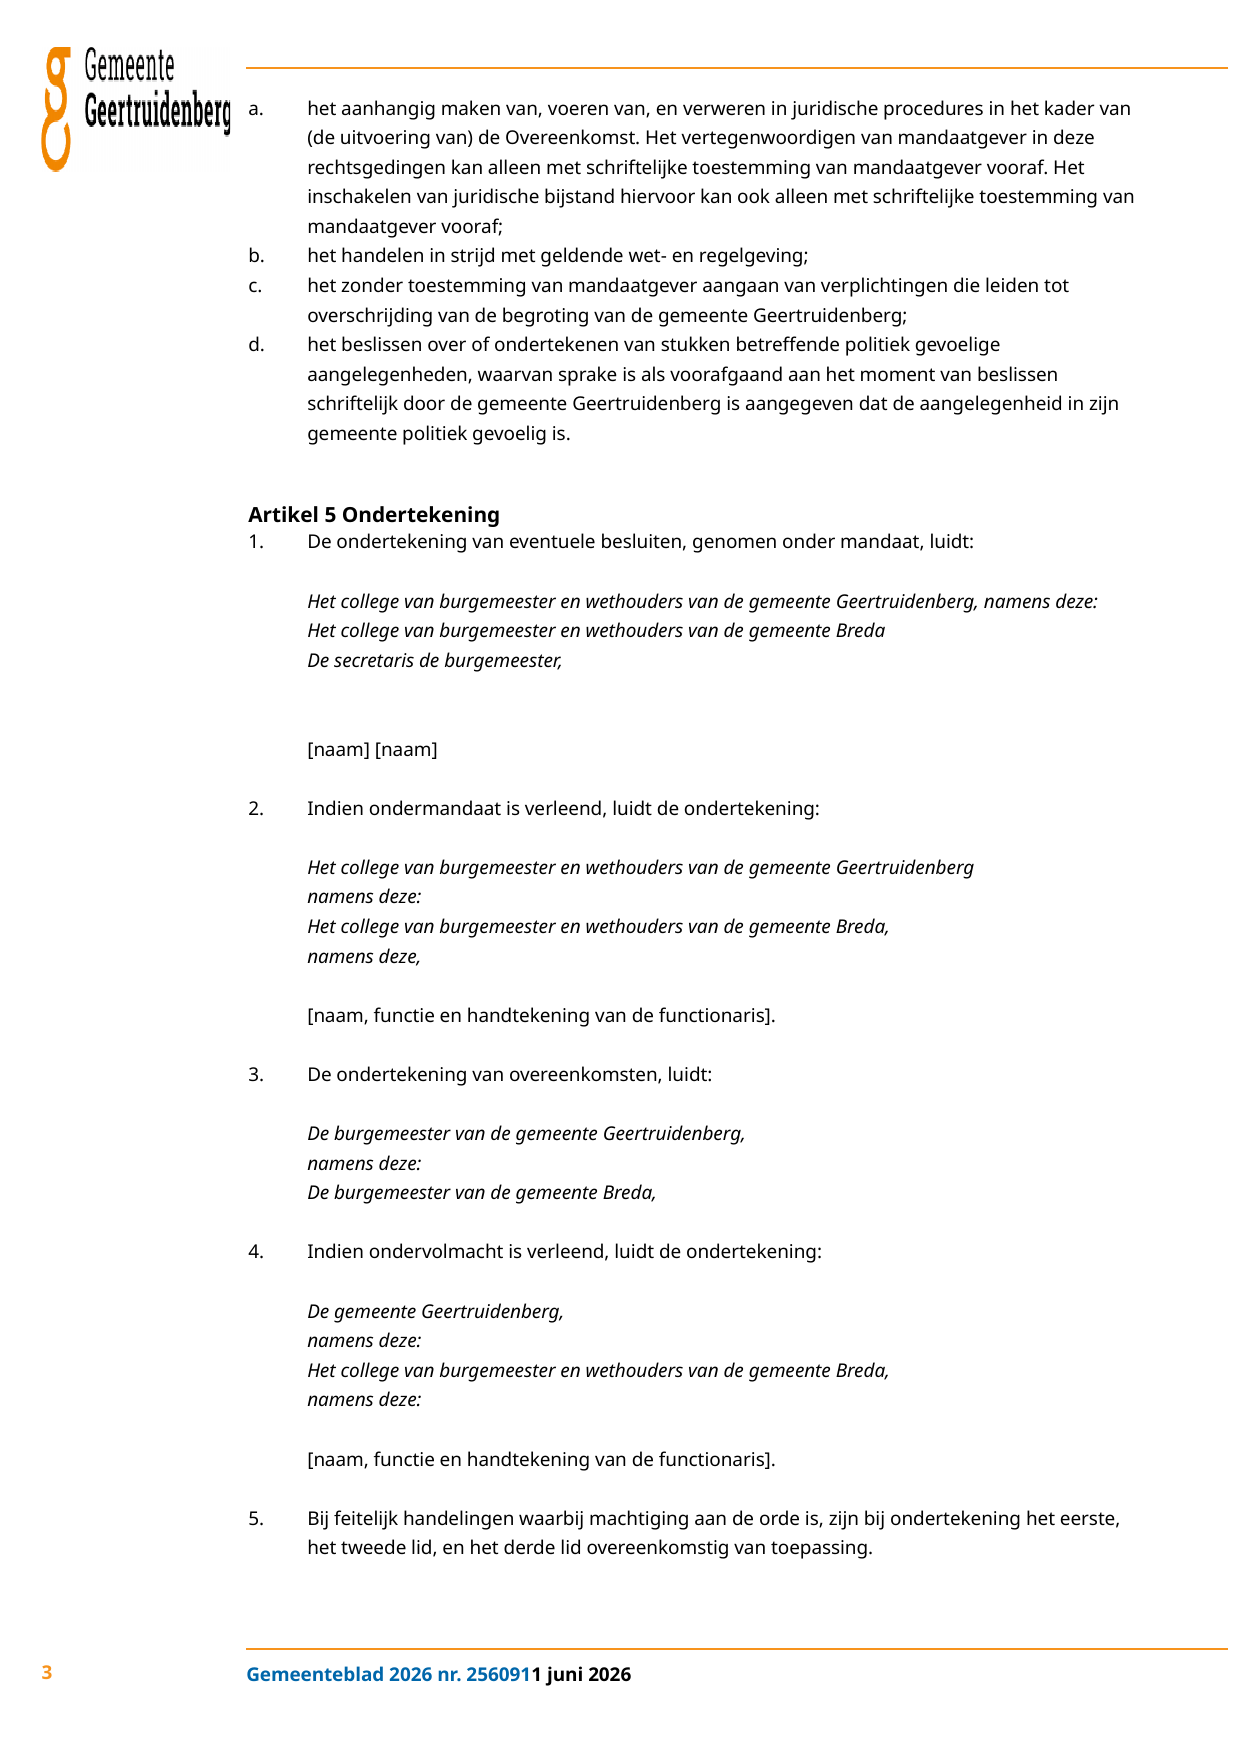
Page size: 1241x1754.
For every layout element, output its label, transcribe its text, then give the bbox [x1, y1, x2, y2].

list het beslissen over of ondertekenen van stukken betreffende politiek gevoelige aangelegenheden, waarvan sprake is als voorafgaand aan het moment van beslissen schriftelijk door de gemeente Geertruidenberg is aangegeven dat de aangelegenheid in zijn gemeente politiek gevoelig is. [248, 331, 1152, 446]
list Indien ondervolmacht is verleend, luidt de ondertekening: [248, 1239, 1152, 1264]
list Het college van burgemeester en wethouders van de gemeente Breda, [248, 913, 1152, 939]
list De gemeente Geertruidenberg, [248, 1298, 1152, 1323]
list namens deze: [248, 1387, 1152, 1412]
list [naam, functie en handtekening van de functionaris]. [248, 1002, 1152, 1028]
list [naam, functie en handtekening van de functionaris]. [248, 1446, 1152, 1471]
list Bij feitelijk handelingen waarbij machtiging aan de orde is, zijn bij ondertekening het eerste, het tweede lid, en het derde lid overeenkomstig van toepassing. [248, 1505, 1152, 1560]
list namens deze: [248, 1150, 1152, 1176]
list De ondertekening van eventuele besluiten, genomen onder mandaat, luidt: [248, 529, 1152, 554]
list Het college van burgemeester en wethouders van de gemeente Breda, [248, 1357, 1152, 1383]
list het zonder toestemming van mandaatgever aangaan van verplichtingen die leiden tot overschrijding van de begroting van de gemeente Geertruidenberg; [248, 272, 1152, 328]
picture [41, 47, 231, 172]
list namens deze, [248, 943, 1152, 968]
list De ondertekening van overeenkomsten, luidt: [248, 1061, 1152, 1087]
list het handelen in strijd met geldende wet- en regelgeving; [248, 243, 1152, 268]
list De burgemeester van de gemeente Geertruidenberg, [248, 1120, 1152, 1146]
list De burgemeester van de gemeente Breda, [248, 1179, 1152, 1205]
list Indien ondermandaat is verleend, luidt de ondertekening: [248, 795, 1152, 821]
text Artikel 5 Ondertekening [248, 500, 1152, 529]
list namens deze: [248, 884, 1152, 909]
list Het college van burgemeester en wethouders van de gemeente Breda [248, 617, 1152, 643]
list namens deze: [248, 1327, 1152, 1353]
list Het college van burgemeester en wethouders van de gemeente Geertruidenberg, namens deze: [248, 588, 1152, 613]
list [naam] [naam] [248, 736, 1152, 761]
list het aanhangig maken van, voeren van, en verweren in juridische procedures in het kader van (de uitvoering van) de Overeenkomst. Het vertegenwoordigen van mandaatgever in deze rechtsgedingen kan alleen met schriftelijke toestemming van mandaatgever vooraf. Het inschakelen van juridische bijstand hiervoor kan ook alleen met schriftelijke toestemming van mandaatgever vooraf; [248, 95, 1152, 239]
list De secretaris de burgemeester, [248, 647, 1152, 673]
list Het college van burgemeester en wethouders van de gemeente Geertruidenberg [248, 854, 1152, 880]
